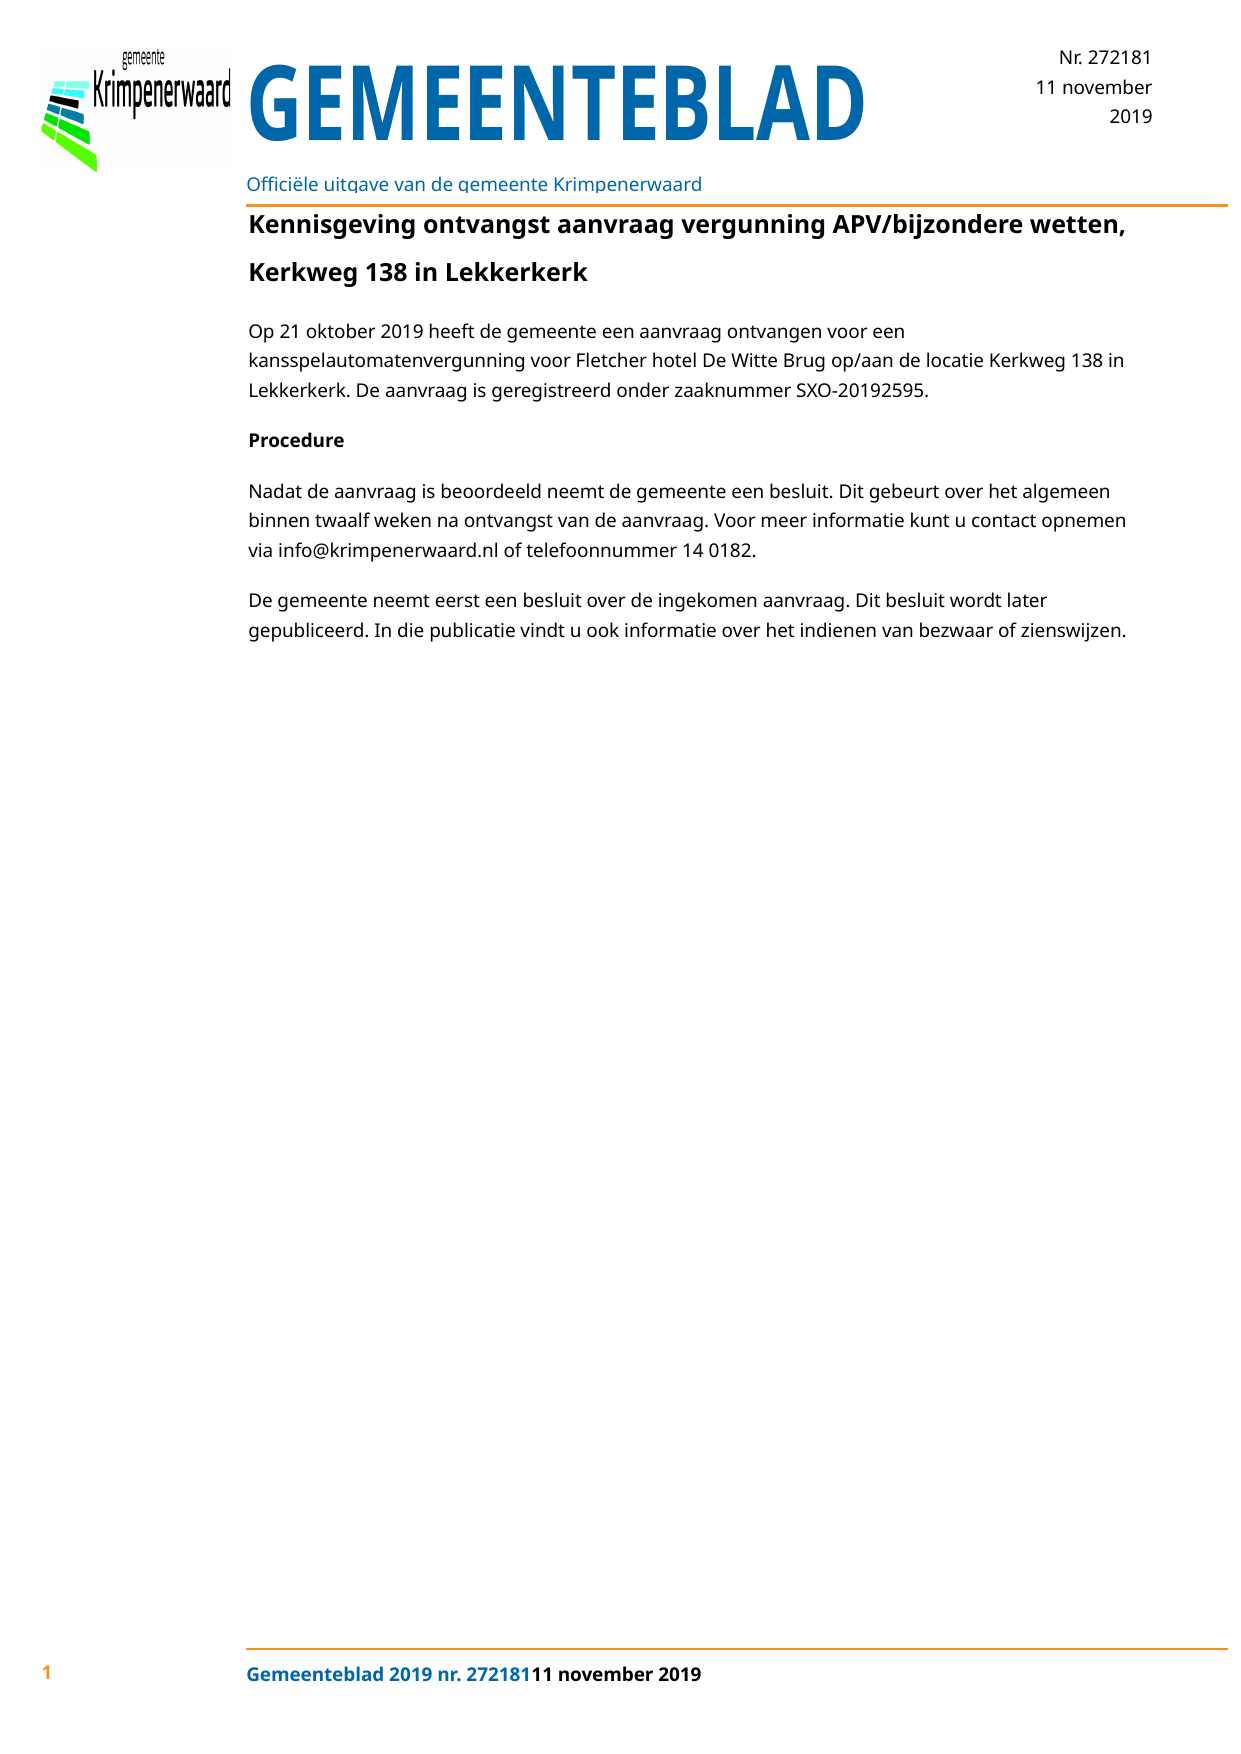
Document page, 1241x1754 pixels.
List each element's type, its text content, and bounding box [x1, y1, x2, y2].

text Kennisgeving ontvangst aanvraag vergunning APV/bijzondere wetten, Kerkweg 138 in Lekkerkerk [248, 207, 1152, 288]
picture [41, 47, 231, 172]
text Nadat de aanvraag is beoordeeld neemt de gemeente een besluit. Dit gebeurt over het algemeen binnen twaalf weken na ontvangst van de aanvraag. Voor meer informatie kunt u contact opnemen via info@krimpenerwaard.nl of telefoonnummer 14 0182. [248, 478, 1152, 563]
text De gemeente neemt eerst een besluit over de ingekomen aanvraag. Dit besluit wordt later gepubliceerd. In die publicatie vindt u ook informatie over het indienen van bezwaar of zienswijzen. [248, 587, 1152, 643]
text Procedure [248, 427, 1152, 453]
text Op 21 oktober 2019 heeft de gemeente een aanvraag ontvangen voor een kansspelautomatenvergunning voor Fletcher hotel De Witte Brug op/aan de locatie Kerkweg 138 in Lekkerkerk. De aanvraag is geregistreerd onder zaaknummer SXO-20192595. [248, 318, 1152, 403]
